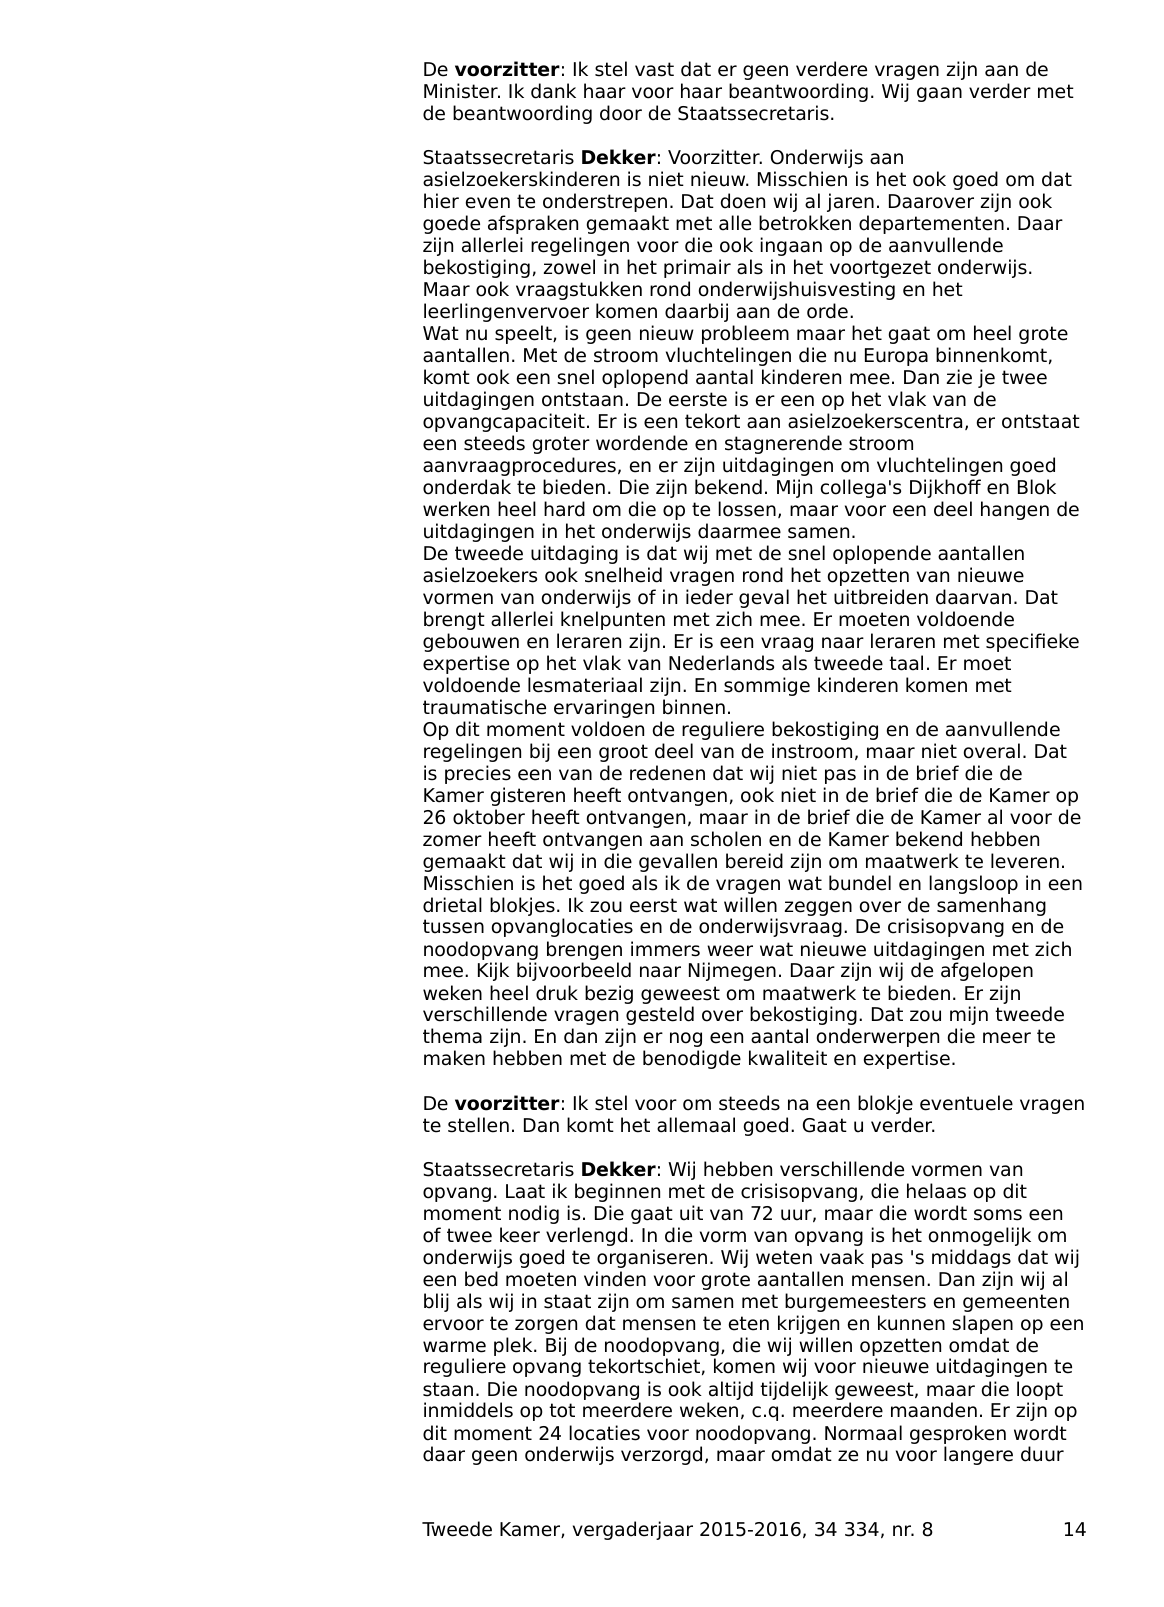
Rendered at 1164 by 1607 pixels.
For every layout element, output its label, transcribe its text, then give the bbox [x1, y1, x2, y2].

text Wat nu speelt, is geen nieuw probleem maar het gaat om heel grote aantallen. Met de stroom vluchtelingen die nu Europa binnenkomt, komt ook een snel oplopend aantal kinderen mee. Dan zie je twee uitdagingen ontstaan. De eerste is er een op het vlak van de opvangcapaciteit. Er is een tekort aan asielzoekerscentra, er ontstaat een steeds groter wordende en stagnerende stroom aanvraagprocedures, en er zijn uitdagingen om vluchtelingen goed onderdak te bieden. Die zijn bekend. Mijn collega's Dijkhoff en Blok werken heel hard om die op te lossen, maar voor een deel hangen de uitdagingen in het onderwijs daarmee samen. [422, 323, 1087, 543]
text Staatssecretaris Dekker: Voorzitter. Onderwijs aan asielzoekerskinderen is niet nieuw. Misschien is het ook goed om dat hier even te onderstrepen. Dat doen wij al jaren. Daarover zijn ook goede afspraken gemaakt met alle betrokken departementen. Daar zijn allerlei regelingen voor die ook ingaan op de aanvullende bekostiging, zowel in het primair als in het voortgezet onderwijs. Maar ook vraagstukken rond onderwijshuisvesting en het leerlingenvervoer komen daarbij aan de orde. [422, 147, 1087, 323]
text De tweede uitdaging is dat wij met de snel oplopende aantallen asielzoekers ook snelheid vragen rond het opzetten van nieuwe vormen van onderwijs of in ieder geval het uitbreiden daarvan. Dat brengt allerlei knelpunten met zich mee. Er moeten voldoende gebouwen en leraren zijn. Er is een vraag naar leraren met specifieke expertise op het vlak van Nederlands als tweede taal. Er moet voldoende lesmateriaal zijn. En sommige kinderen komen met traumatische ervaringen binnen. [422, 543, 1087, 719]
text De voorzitter: Ik stel vast dat er geen verdere vragen zijn aan de Minister. Ik dank haar voor haar beantwoording. Wij gaan verder met de beantwoording door de Staatssecretaris. [422, 59, 1087, 125]
text Staatssecretaris Dekker: Wij hebben verschillende vormen van opvang. Laat ik beginnen met de crisisopvang, die helaas op dit moment nodig is. Die gaat uit van 72 uur, maar die wordt soms een of twee keer verlengd. In die vorm van opvang is het onmogelijk om onderwijs goed te organiseren. Wij weten vaak pas 's middags dat wij een bed moeten vinden voor grote aantallen mensen. Dan zijn wij al blij als wij in staat zijn om samen met burgemeesters en gemeenten ervoor te zorgen dat mensen te eten krijgen en kunnen slapen op een warme plek. Bij de noodopvang, die wij willen opzetten omdat de reguliere opvang tekortschiet, komen wij voor nieuwe uitdagingen te staan. Die noodopvang is ook altijd tijdelijk geweest, maar die loopt inmiddels op tot meerdere weken, c.q. meerdere maanden. Er zijn op dit moment 24 locaties voor noodopvang. Normaal gesproken wordt daar geen onderwijs verzorgd, maar omdat ze nu voor langere duur [422, 1159, 1087, 1466]
text De voorzitter: Ik stel voor om steeds na een blokje eventuele vragen te stellen. Dan komt het allemaal goed. Gaat u verder. [422, 1092, 1087, 1136]
text Misschien is het goed als ik de vragen wat bundel en langsloop in een drietal blokjes. Ik zou eerst wat willen zeggen over de samenhang tussen opvanglocaties en de onderwijsvraag. De crisisopvang en de noodopvang brengen immers weer wat nieuwe uitdagingen met zich mee. Kijk bijvoorbeeld naar Nijmegen. Daar zijn wij de afgelopen weken heel druk bezig geweest om maatwerk te bieden. Er zijn verschillende vragen gesteld over bekostiging. Dat zou mijn tweede thema zijn. En dan zijn er nog een aantal onderwerpen die meer te maken hebben met de benodigde kwaliteit en expertise. [422, 872, 1087, 1070]
text Op dit moment voldoen de reguliere bekostiging en de aanvullende regelingen bij een groot deel van de instroom, maar niet overal. Dat is precies een van de redenen dat wij niet pas in de brief die de Kamer gisteren heeft ontvangen, ook niet in de brief die de Kamer op 26 oktober heeft ontvangen, maar in de brief die de Kamer al voor de zomer heeft ontvangen aan scholen en de Kamer bekend hebben gemaakt dat wij in die gevallen bereid zijn om maatwerk te leveren. [422, 719, 1087, 872]
